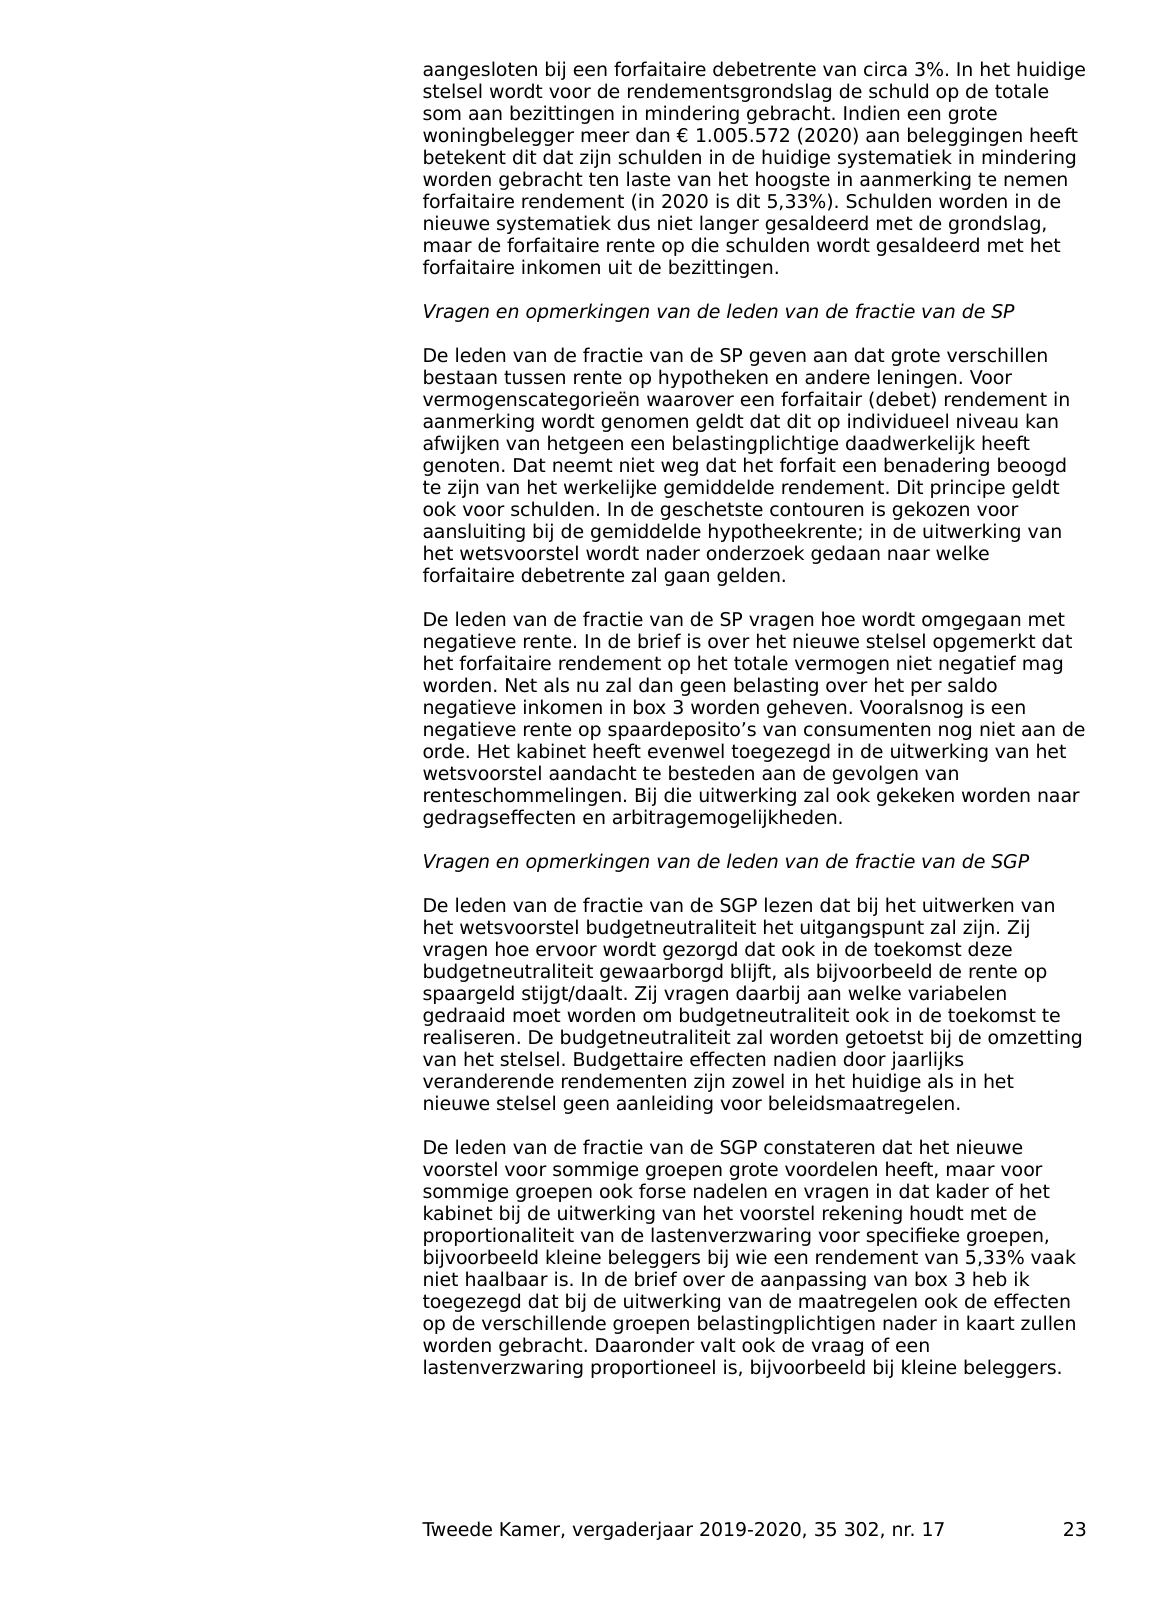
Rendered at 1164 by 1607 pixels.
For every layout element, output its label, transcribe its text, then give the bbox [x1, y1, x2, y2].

text De leden van de fractie van de SGP lezen dat bij het uitwerken van het wetsvoorstel budgetneutraliteit het uitgangspunt zal zijn. Zij vragen hoe ervoor wordt gezorgd dat ook in de toekomst deze budgetneutraliteit gewaarborgd blijft, als bijvoorbeeld de rente op spaargeld stijgt/daalt. Zij vragen daarbij aan welke variabelen gedraaid moet worden om budgetneutraliteit ook in de toekomst te realiseren. De budgetneutraliteit zal worden getoetst bij de omzetting van het stelsel. Budgettaire effecten nadien door jaarlijks veranderende rendementen zijn zowel in het huidige als in het nieuwe stelsel geen aanleiding voor beleidsmaatregelen. [422, 895, 1087, 1115]
subtitle Vragen en opmerkingen van de leden van de fractie van de SP [422, 301, 1087, 323]
text De leden van de fractie van de SP geven aan dat grote verschillen bestaan tussen rente op hypotheken en andere leningen. Voor vermogenscategorieën waarover een forfaitair (debet) rendement in aanmerking wordt genomen geldt dat dit op individueel niveau kan afwijken van hetgeen een belastingplichtige daadwerkelijk heeft genoten. Dat neemt niet weg dat het forfait een benadering beoogd te zijn van het werkelijke gemiddelde rendement. Dit principe geldt ook voor schulden. In de geschetste contouren is gekozen voor aansluiting bij de gemiddelde hypotheekrente; in de uitwerking van het wetsvoorstel wordt nader onderzoek gedaan naar welke forfaitaire debetrente zal gaan gelden. [422, 345, 1087, 587]
text aangesloten bij een forfaitaire debetrente van circa 3%. In het huidige stelsel wordt voor de rendementsgrondslag de schuld op de totale som aan bezittingen in mindering gebracht. Indien een grote woningbelegger meer dan € 1.005.572 (2020) aan beleggingen heeft betekent dit dat zijn schulden in de huidige systematiek in mindering worden gebracht ten laste van het hoogste in aanmerking te nemen forfaitaire rendement (in 2020 is dit 5,33%). Schulden worden in de nieuwe systematiek dus niet langer gesaldeerd met de grondslag, maar de forfaitaire rente op die schulden wordt gesaldeerd met het forfaitaire inkomen uit de bezittingen. [422, 59, 1087, 279]
subtitle Vragen en opmerkingen van de leden van de fractie van de SGP [422, 851, 1087, 873]
text De leden van de fractie van de SGP constateren dat het nieuwe voorstel voor sommige groepen grote voordelen heeft, maar voor sommige groepen ook forse nadelen en vragen in dat kader of het kabinet bij de uitwerking van het voorstel rekening houdt met de proportionaliteit van de lastenverzwaring voor specifieke groepen, bijvoorbeeld kleine beleggers bij wie een rendement van 5,33% vaak niet haalbaar is. In de brief over de aanpassing van box 3 heb ik toegezegd dat bij de uitwerking van de maatregelen ook de effecten op de verschillende groepen belastingplichtigen nader in kaart zullen worden gebracht. Daaronder valt ook de vraag of een lastenverzwaring proportioneel is, bijvoorbeeld bij kleine beleggers. [422, 1137, 1087, 1379]
text De leden van de fractie van de SP vragen hoe wordt omgegaan met negatieve rente. In de brief is over het nieuwe stelsel opgemerkt dat het forfaitaire rendement op het totale vermogen niet negatief mag worden. Net als nu zal dan geen belasting over het per saldo negatieve inkomen in box 3 worden geheven. Vooralsnog is een negatieve rente op spaardeposito’s van consumenten nog niet aan de orde. Het kabinet heeft evenwel toegezegd in de uitwerking van het wetsvoorstel aandacht te besteden aan de gevolgen van renteschommelingen. Bij die uitwerking zal ook gekeken worden naar gedragseffecten en arbitragemogelijkheden. [422, 609, 1087, 829]
